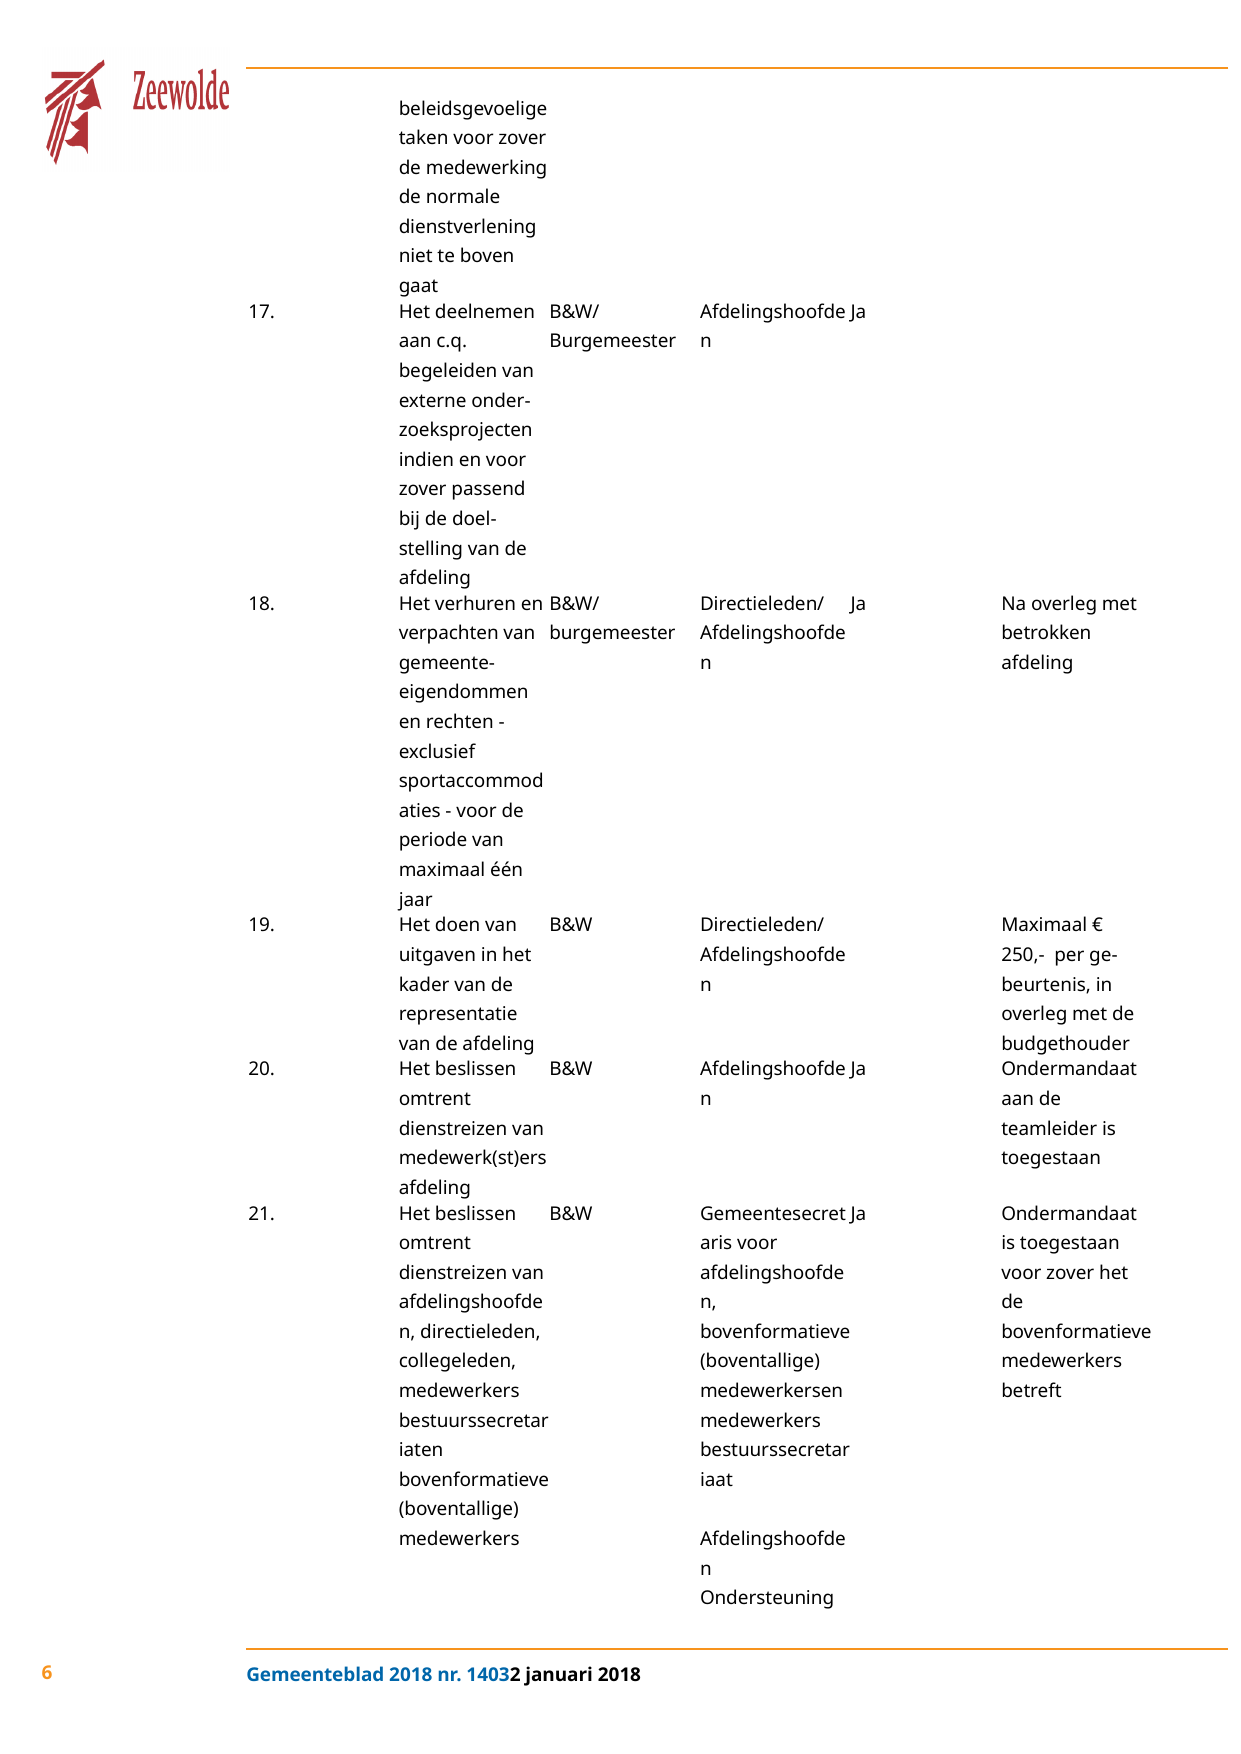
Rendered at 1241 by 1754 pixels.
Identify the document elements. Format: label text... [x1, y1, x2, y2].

table_cell Directieleden/ Afdelingshoofden [700, 590, 850, 912]
table_cell [549, 95, 700, 298]
table_cell B&W/ Burgemeester [549, 298, 700, 590]
table_cell B&W [549, 912, 700, 1056]
table_cell Afdelingshoofden [700, 298, 850, 590]
table_cell Het deelnemen aan c.q. begeleiden van externe onder­zoeksprojecten indien en voor zover passend bij de doel­stelling van de afdeling [399, 298, 549, 590]
table_cell [850, 95, 1001, 298]
table_cell [248, 1056, 398, 1200]
table_cell [248, 298, 398, 590]
table_cell Het beslissen omtrent dienstreizen van afdelingshoofden, directieleden, collegeleden, medewerkers bestuurssecretariaten bovenformatieve (boventallige) medewerkers [399, 1200, 549, 1610]
table_cell beleidsgevoelige taken voor zover de medewerking de normale dienstverlening niet te boven gaat [399, 95, 549, 298]
table_cell B&W/ burgemeester [549, 590, 700, 912]
table_cell Directieleden/ Afdelingshoofden [700, 912, 850, 1056]
table_cell [1001, 95, 1152, 298]
table_cell [248, 1200, 398, 1610]
table_cell Ja [850, 1200, 1001, 1610]
table_cell Ja [850, 1056, 1001, 1200]
table_cell Ja [850, 298, 1001, 590]
picture [41, 47, 231, 172]
table_cell B&W [549, 1200, 700, 1610]
table_cell Afdelingshoofden [700, 1056, 850, 1200]
table_cell [700, 95, 850, 298]
table_cell B&W [549, 1056, 700, 1200]
table_cell Maximaal € 250,- per ge­beurtenis, in overleg met de budgethouder [1001, 912, 1152, 1056]
table_cell [248, 95, 398, 298]
table_cell Gemeentesecretaris voor afdelingshoofden, bovenformatieve (boventallige) medewerkersen medewerkers bestuurssecretariaat Afdelingshoofden Ondersteuning [700, 1200, 850, 1610]
table_cell Na overleg met betrokken afdeling [1001, 590, 1152, 912]
table_cell Het verhuren en verpachten van gemeente-eigen­dommen en rechten - exclusief sportaccommodaties - voor de periode van maximaal één jaar [399, 590, 549, 912]
table_cell [850, 912, 1001, 1056]
table_cell Ondermandaat aan de teamleider is toegestaan [1001, 1056, 1152, 1200]
table_cell Ja [850, 590, 1001, 912]
table_cell [248, 912, 398, 1056]
table_cell Ondermandaat is toegestaan voor zover het de bovenformatieve medewerkers betreft [1001, 1200, 1152, 1610]
table_cell Het doen van uitgaven in het kader van de repre­sentatie van de afdeling [399, 912, 549, 1056]
table_cell [1001, 298, 1152, 590]
table_cell Het beslissen omtrent dienstreizen van medewerk(st)ers afdeling [399, 1056, 549, 1200]
table_cell [248, 590, 398, 912]
